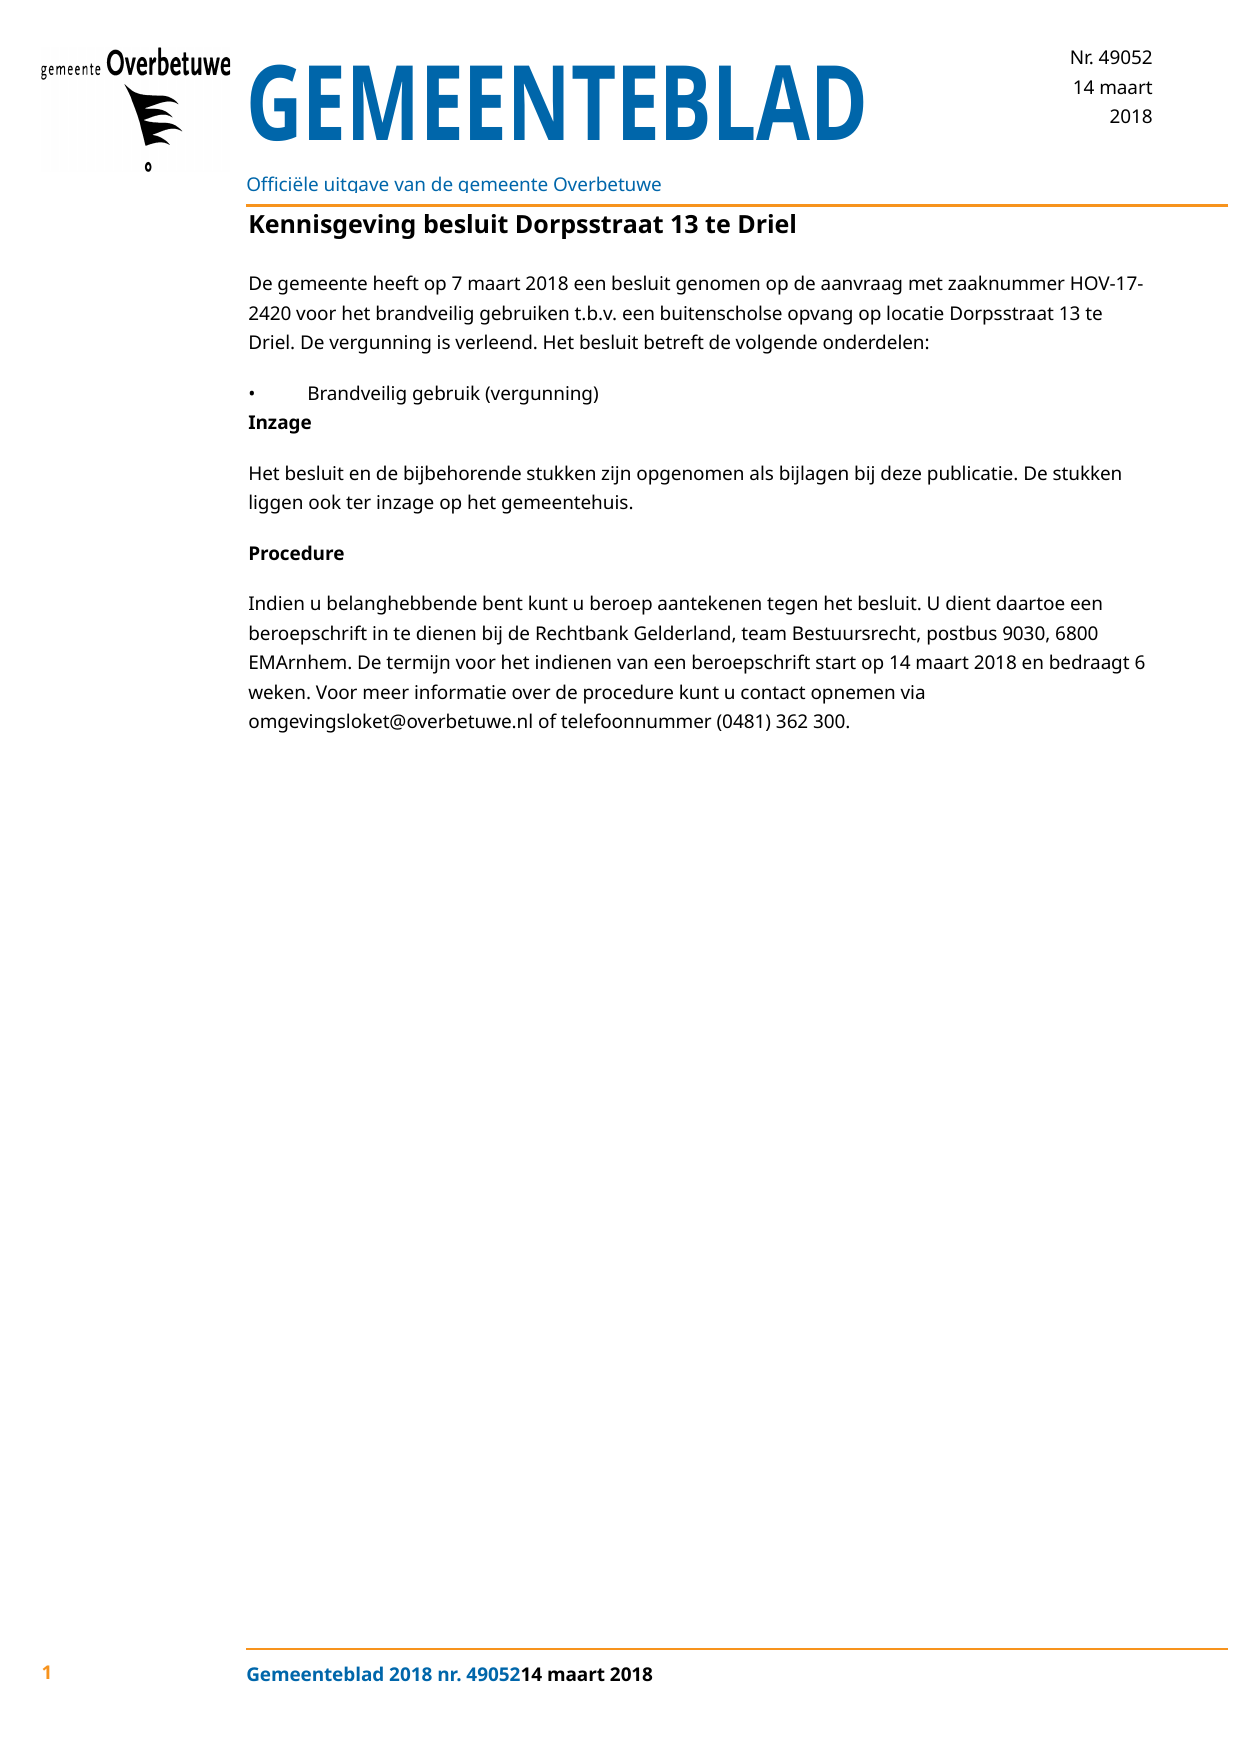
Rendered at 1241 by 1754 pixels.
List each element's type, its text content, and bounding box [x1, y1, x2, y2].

text Inzage [248, 409, 1152, 435]
list Brandveilig gebruik (vergunning) [248, 380, 1152, 406]
text De gemeente heeft op 7 maart 2018 een besluit genomen op de aanvraag met zaaknummer HOV-17-2420 voor het brandveilig gebruiken t.b.v. een buitenscholse opvang op locatie Dorpsstraat 13 te Driel. De vergunning is verleend. Het besluit betreft de volgende onderdelen: [248, 270, 1152, 355]
text Indien u belanghebbende bent kunt u beroep aantekenen tegen het besluit. U dient daartoe een beroepschrift in te dienen bij de Rechtbank Gelderland, team Bestuursrecht, postbus 9030, 6800 EMArnhem. De termijn voor het indienen van een beroepschrift start op 14 maart 2018 en bedraagt 6 weken. Voor meer informatie over de procedure kunt u contact opnemen via omgevingsloket@overbetuwe.nl of telefoonnummer (0481) 362 300. [248, 590, 1152, 734]
text Kennisgeving besluit Dorpsstraat 13 te Driel [248, 207, 1152, 241]
text Procedure [248, 540, 1152, 566]
picture [41, 47, 231, 172]
text Het besluit en de bijbehorende stukken zijn opgenomen als bijlagen bij deze publicatie. De stukken liggen ook ter inzage op het gemeentehuis. [248, 460, 1152, 515]
